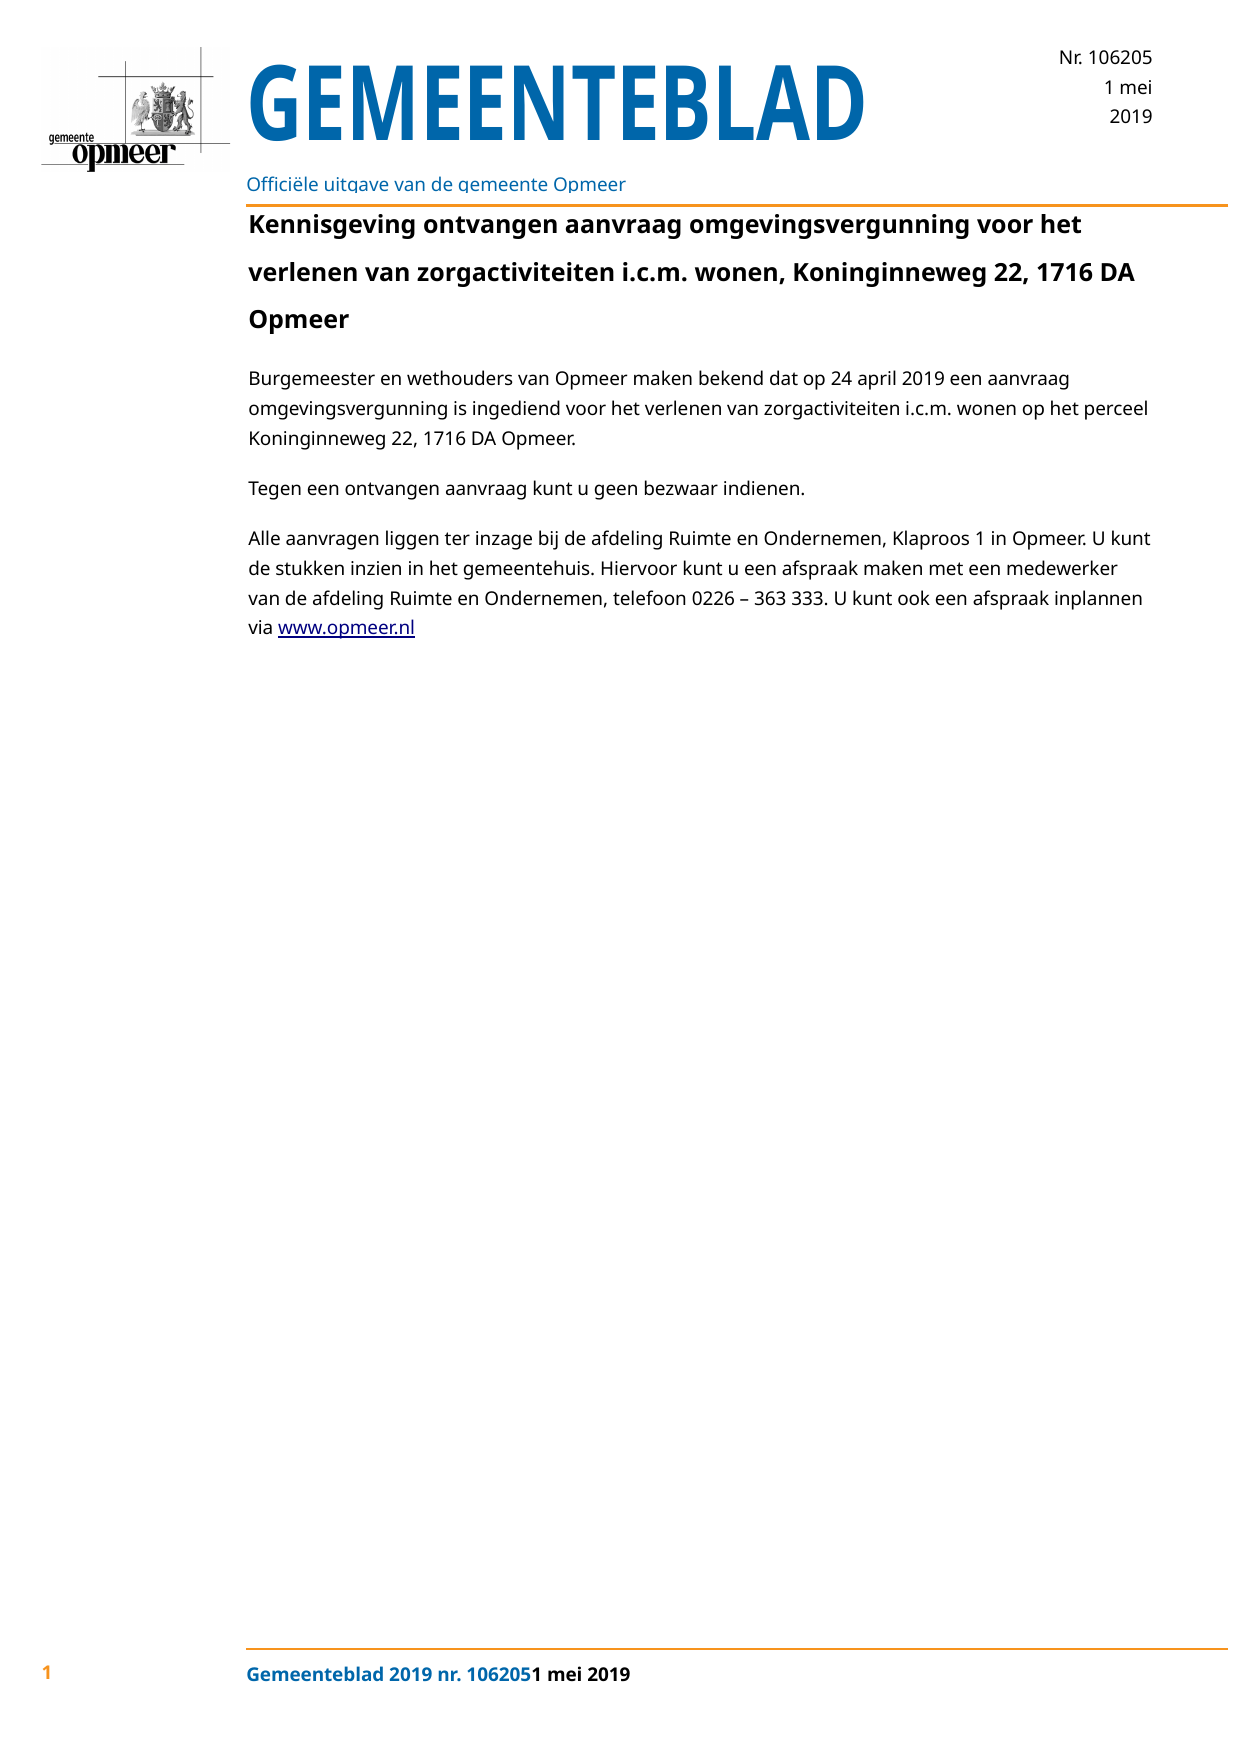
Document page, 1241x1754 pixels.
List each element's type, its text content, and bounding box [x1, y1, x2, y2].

text Burgemeester en wethouders van Opmeer maken bekend dat op 24 april 2019 een aanvraag omgevingsvergunning is ingediend voor het verlenen van zorgactiviteiten i.c.m. wonen op het perceel Koninginneweg 22, 1716 DA Opmeer. [248, 366, 1152, 450]
picture [41, 47, 231, 172]
text Tegen een ontvangen aanvraag kunt u geen bezwaar indienen. [248, 475, 1152, 501]
text Alle aanvragen liggen ter inzage bij de afdeling Ruimte en Ondernemen, Klaproos 1 in Opmeer. U kunt de stukken inzien in het gemeentehuis. Hiervoor kunt u een afspraak maken met een medewerker van de afdeling Ruimte en Ondernemen, telefoon 0226 – 363 333. U kunt ook een afspraak inplannen via www.opmeer.nl [248, 526, 1152, 640]
text Kennisgeving ontvangen aanvraag omgevingsvergunning voor het verlenen van zorgactiviteiten i.c.m. wonen, Koninginneweg 22, 1716 DA Opmeer [248, 207, 1152, 336]
